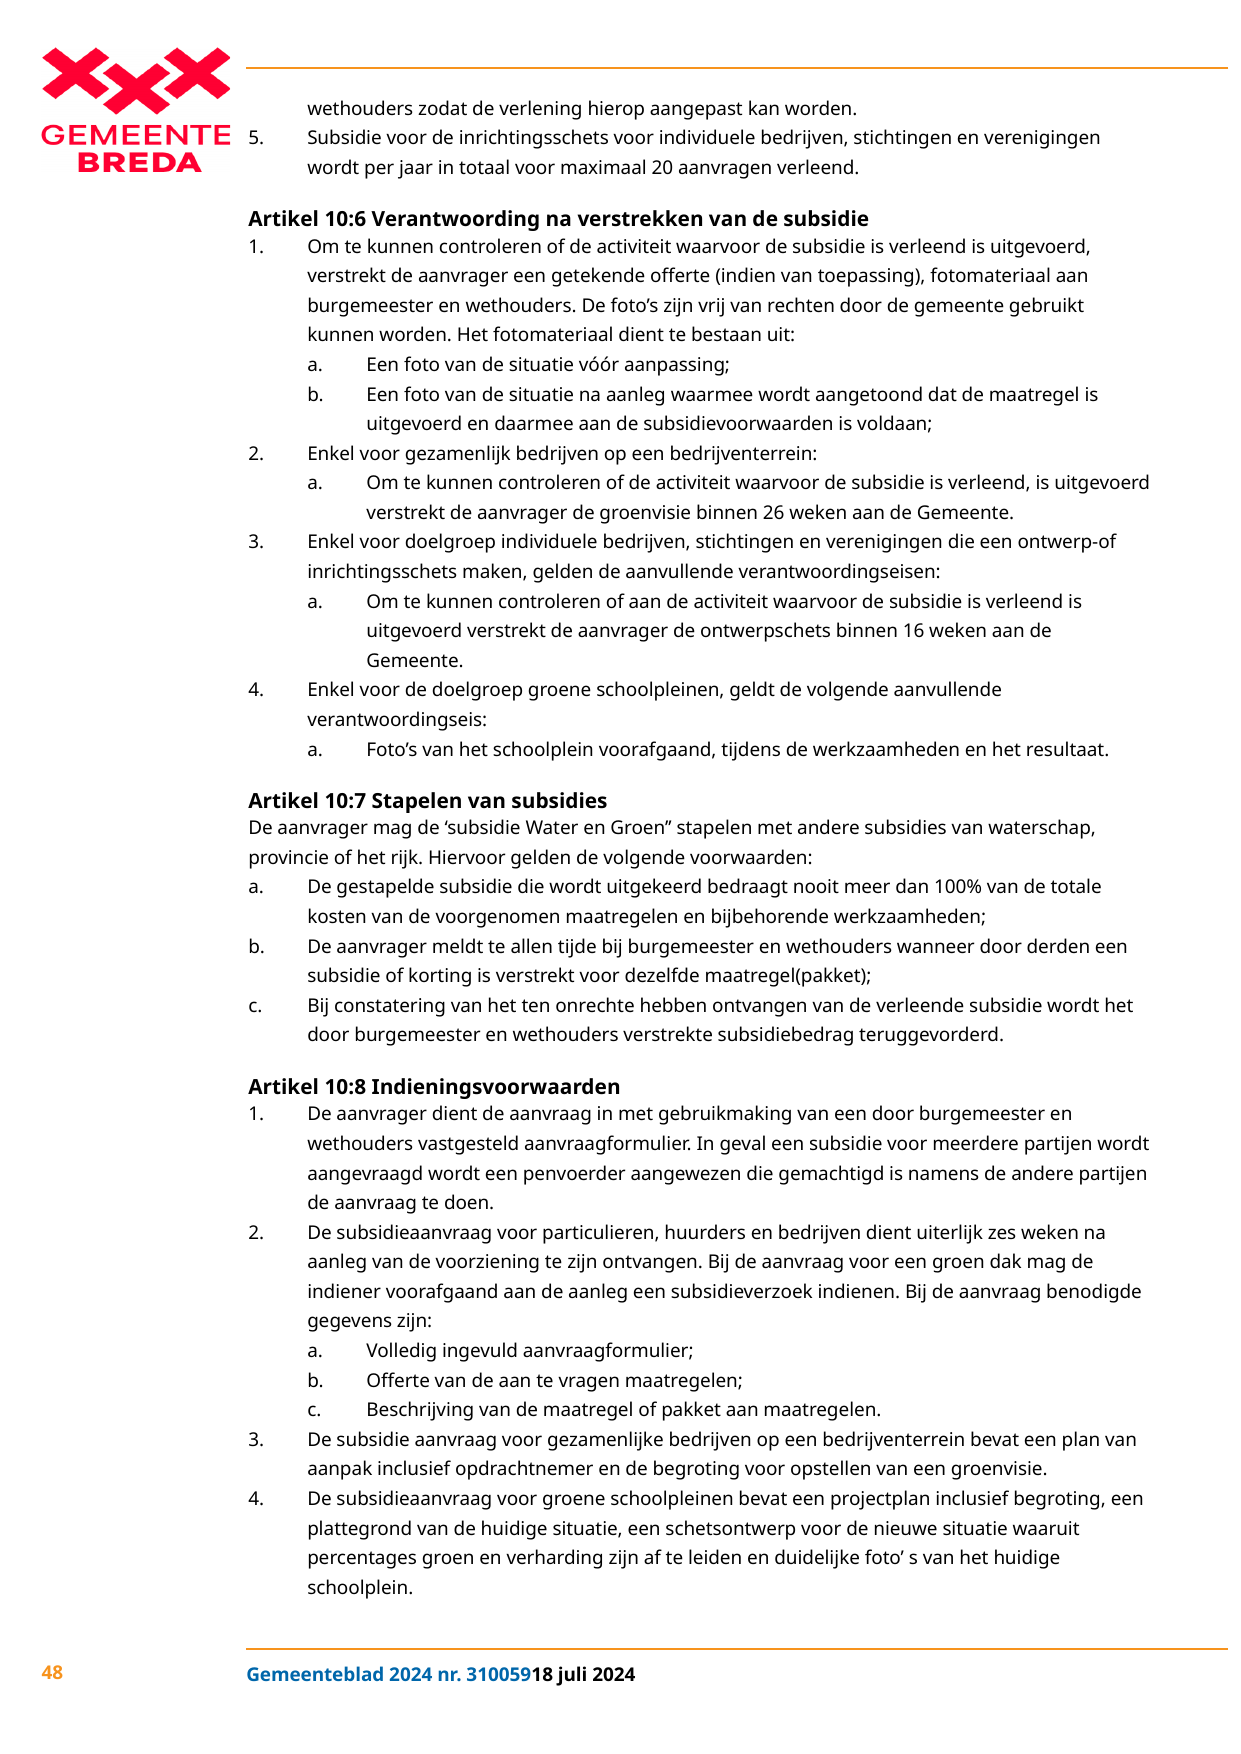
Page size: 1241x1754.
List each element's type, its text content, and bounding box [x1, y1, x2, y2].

list Een foto van de situatie vóór aanpassing; [307, 351, 1152, 377]
picture [41, 47, 231, 172]
list De aanvrager meldt te allen tijde bij burgemeester en wethouders wanneer door derden een subsidie of korting is verstrekt voor dezelfde maatregel(pakket); [248, 933, 1152, 988]
text Artikel 10:8 Indieningsvoorwaarden [248, 1072, 1152, 1101]
list Een foto van de situatie na aanleg waarmee wordt aangetoond dat de maatregel is uitgevoerd en daarmee aan de subsidievoorwaarden is voldaan; [307, 381, 1152, 436]
list Om te kunnen controleren of de activiteit waarvoor de subsidie is verleend is uitgevoerd, verstrekt de aanvrager een getekende offerte (indien van toepassing), fotomateriaal aan burgemeester en wethouders. De foto’s zijn vrij van rechten door de gemeente gebruikt kunnen worden. Het fotomateriaal dient te bestaan uit: [248, 233, 1152, 347]
text De aanvrager mag de ‘subsidie Water en Groen’’ stapelen met andere subsidies van waterschap, provincie of het rijk. Hiervoor gelden de volgende voorwaarden: [248, 814, 1152, 870]
list wethouders zodat de verlening hierop aangepast kan worden. [248, 95, 1152, 121]
list Bij constatering van het ten onrechte hebben ontvangen van de verleende subsidie wordt het door burgemeester en wethouders verstrekte subsidiebedrag teruggevorderd. [248, 992, 1152, 1047]
list Enkel voor gezamenlijk bedrijven op een bedrijventerrein: [248, 440, 1152, 466]
list Om te kunnen controleren of de activiteit waarvoor de subsidie is verleend, is uitgevoerd verstrekt de aanvrager de groenvisie binnen 26 weken aan de Gemeente. [307, 469, 1152, 525]
list Foto’s van het schoolplein voorafgaand, tijdens de werkzaamheden en het resultaat. [307, 736, 1152, 761]
list Beschrijving van de maatregel of pakket aan maatregelen. [307, 1396, 1152, 1422]
list De subsidieaanvraag voor particulieren, huurders en bedrijven dient uiterlijk zes weken na aanleg van de voorziening te zijn ontvangen. Bij de aanvraag voor een groen dak mag de indiener voorafgaand aan de aanleg een subsidieverzoek indienen. Bij de aanvraag benodigde gegevens zijn: [248, 1219, 1152, 1333]
list De subsidie aanvraag voor gezamenlijke bedrijven op een bedrijventerrein bevat een plan van aanpak inclusief opdrachtnemer en de begroting voor opstellen van een groenvisie. [248, 1426, 1152, 1481]
list De gestapelde subsidie die wordt uitgekeerd bedraagt nooit meer dan 100% van de totale kosten van de voorgenomen maatregelen en bijbehorende werkzaamheden; [248, 874, 1152, 929]
text Artikel 10:7 Stapelen van subsidies [248, 786, 1152, 814]
list Om te kunnen controleren of aan de activiteit waarvoor de subsidie is verleend is uitgevoerd verstrekt de aanvrager de ontwerpschets binnen 16 weken aan de Gemeente. [307, 588, 1152, 673]
list De aanvrager dient de aanvraag in met gebruikmaking van een door burgemeester en wethouders vastgesteld aanvraagformulier. In geval een subsidie voor meerdere partijen wordt aangevraagd wordt een penvoerder aangewezen die gemachtigd is namens de andere partijen de aanvraag te doen. [248, 1101, 1152, 1215]
list Volledig ingevuld aanvraagformulier; [307, 1337, 1152, 1363]
text Artikel 10:6 Verantwoording na verstrekken van de subsidie [248, 204, 1152, 233]
list Enkel voor de doelgroep groene schoolpleinen, geldt de volgende aanvullende verantwoordingseis: [248, 677, 1152, 732]
list Subsidie voor de inrichtingsschets voor individuele bedrijven, stichtingen en verenigingen wordt per jaar in totaal voor maximaal 20 aanvragen verleend. [248, 124, 1152, 180]
list Offerte van de aan te vragen maatregelen; [307, 1367, 1152, 1392]
list Enkel voor doelgroep individuele bedrijven, stichtingen en verenigingen die een ontwerp-of inrichtingsschets maken, gelden de aanvullende verantwoordingseisen: [248, 529, 1152, 584]
list De subsidieaanvraag voor groene schoolpleinen bevat een projectplan inclusief begroting, een plattegrond van de huidige situatie, een schetsontwerp voor de nieuwe situatie waaruit percentages groen en verharding zijn af te leiden en duidelijke foto’ s van het huidige schoolplein. [248, 1485, 1152, 1599]
